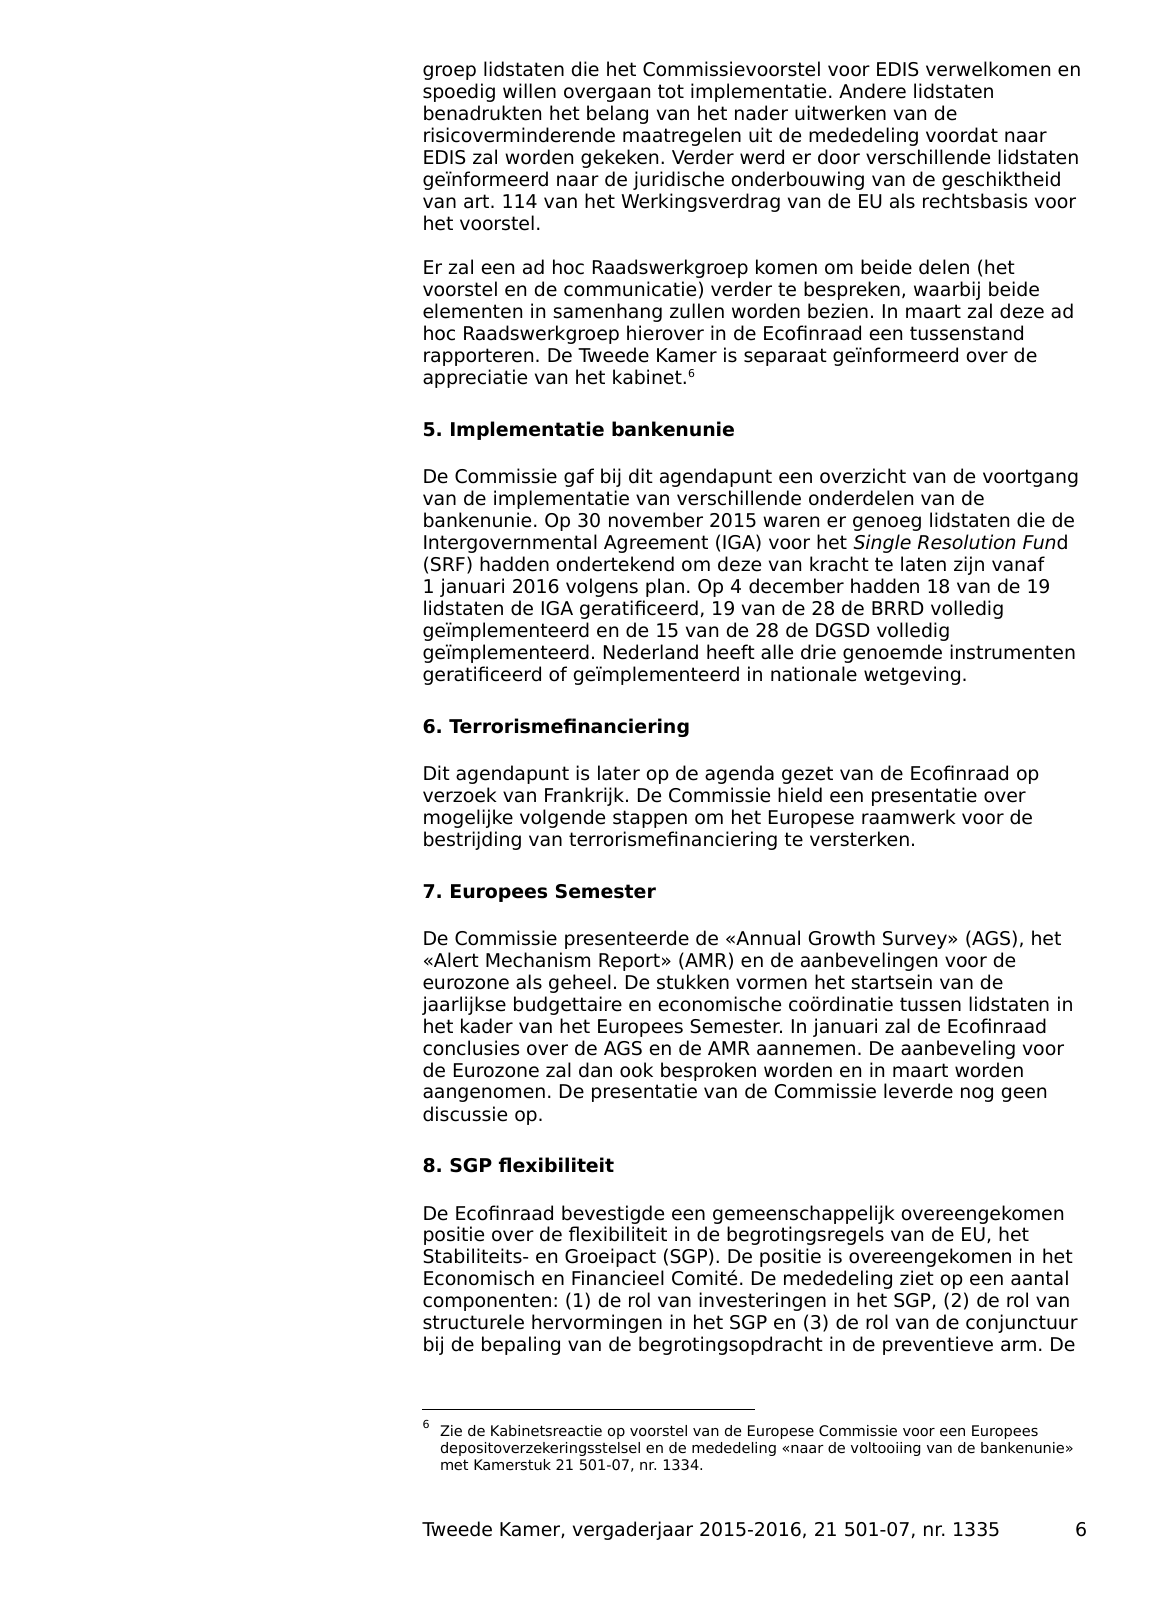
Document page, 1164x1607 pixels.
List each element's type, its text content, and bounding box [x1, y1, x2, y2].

text De Ecofinraad bevestigde een gemeenschappelijk overeengekomen positie over de flexibiliteit in de begrotingsregels van de EU, het Stabiliteits- en Groeipact (SGP). De positie is overeengekomen in het Economisch en Financieel Comité. De mededeling ziet op een aantal componenten: (1) de rol van investeringen in het SGP, (2) de rol van structurele hervormingen in het SGP en (3) de rol van de conjunctuur bij de bepaling van de begrotingsopdracht in de preventieve arm. De [422, 1202, 1087, 1356]
subtitle 7. Europees Semester [422, 881, 1087, 903]
text De Commissie gaf bij dit agendapunt een overzicht van de voortgang van de implementatie van verschillende onderdelen van de bankenunie. Op 30 november 2015 waren er genoeg lidstaten die de Intergovernmental Agreement (IGA) voor het Single Resolution Fund (SRF) hadden ondertekend om deze van kracht te laten zijn vanaf 1 januari 2016 volgens plan. Op 4 december hadden 18 van de 19 lidstaten de IGA geratificeerd, 19 van de 28 de BRRD volledig geïmplementeerd en de 15 van de 28 de DGSD volledig geïmplementeerd. Nederland heeft alle drie genoemde instrumenten geratificeerd of geïmplementeerd in nationale wetgeving. [422, 466, 1087, 686]
text Zie de Kabinetsreactie op voorstel van de Europese Commissie voor een Europees depositoverzekeringsstelsel en de mededeling «naar de voltooiing van de bankenunie» met Kamerstuk 21 501-07, nr. 1334. [422, 1418, 1087, 1474]
text groep lidstaten die het Commissievoorstel voor EDIS verwelkomen en spoedig willen overgaan tot implementatie. Andere lidstaten benadrukten het belang van het nader uitwerken van de risicoverminderende maatregelen uit de mededeling voordat naar EDIS zal worden gekeken. Verder werd er door verschillende lidstaten geïnformeerd naar de juridische onderbouwing van de geschiktheid van art. 114 van het Werkingsverdrag van de EU als rechtsbasis voor het voorstel. [422, 59, 1087, 235]
subtitle 5. Implementatie bankenunie [422, 419, 1087, 441]
text Er zal een ad hoc Raadswerkgroep komen om beide delen (het voorstel en de communicatie) verder te bespreken, waarbij beide elementen in samenhang zullen worden bezien. In maart zal deze ad hoc Raadswerkgroep hierover in de Ecofinraad een tussenstand rapporteren. De Tweede Kamer is separaat geïnformeerd over de appreciatie van het kabinet. [422, 257, 1087, 389]
subtitle 6. Terrorismefinanciering [422, 716, 1087, 738]
text De Commissie presenteerde de «Annual Growth Survey» (AGS), het «Alert Mechanism Report» (AMR) en de aanbevelingen voor de eurozone als geheel. De stukken vormen het startsein van de jaarlijkse budgettaire en economische coördinatie tussen lidstaten in het kader van het Europees Semester. In januari zal de Ecofinraad conclusies over de AGS en de AMR aannemen. De aanbeveling voor de Eurozone zal dan ook besproken worden en in maart worden aangenomen. De presentatie van de Commissie leverde nog geen discussie op. [422, 928, 1087, 1125]
text Dit agendapunt is later op de agenda gezet van de Ecofinraad op verzoek van Frankrijk. De Commissie hield een presentatie over mogelijke volgende stappen om het Europese raamwerk voor de bestrijding van terrorismefinanciering te versterken. [422, 763, 1087, 851]
subtitle 8. SGP flexibiliteit [422, 1155, 1087, 1177]
